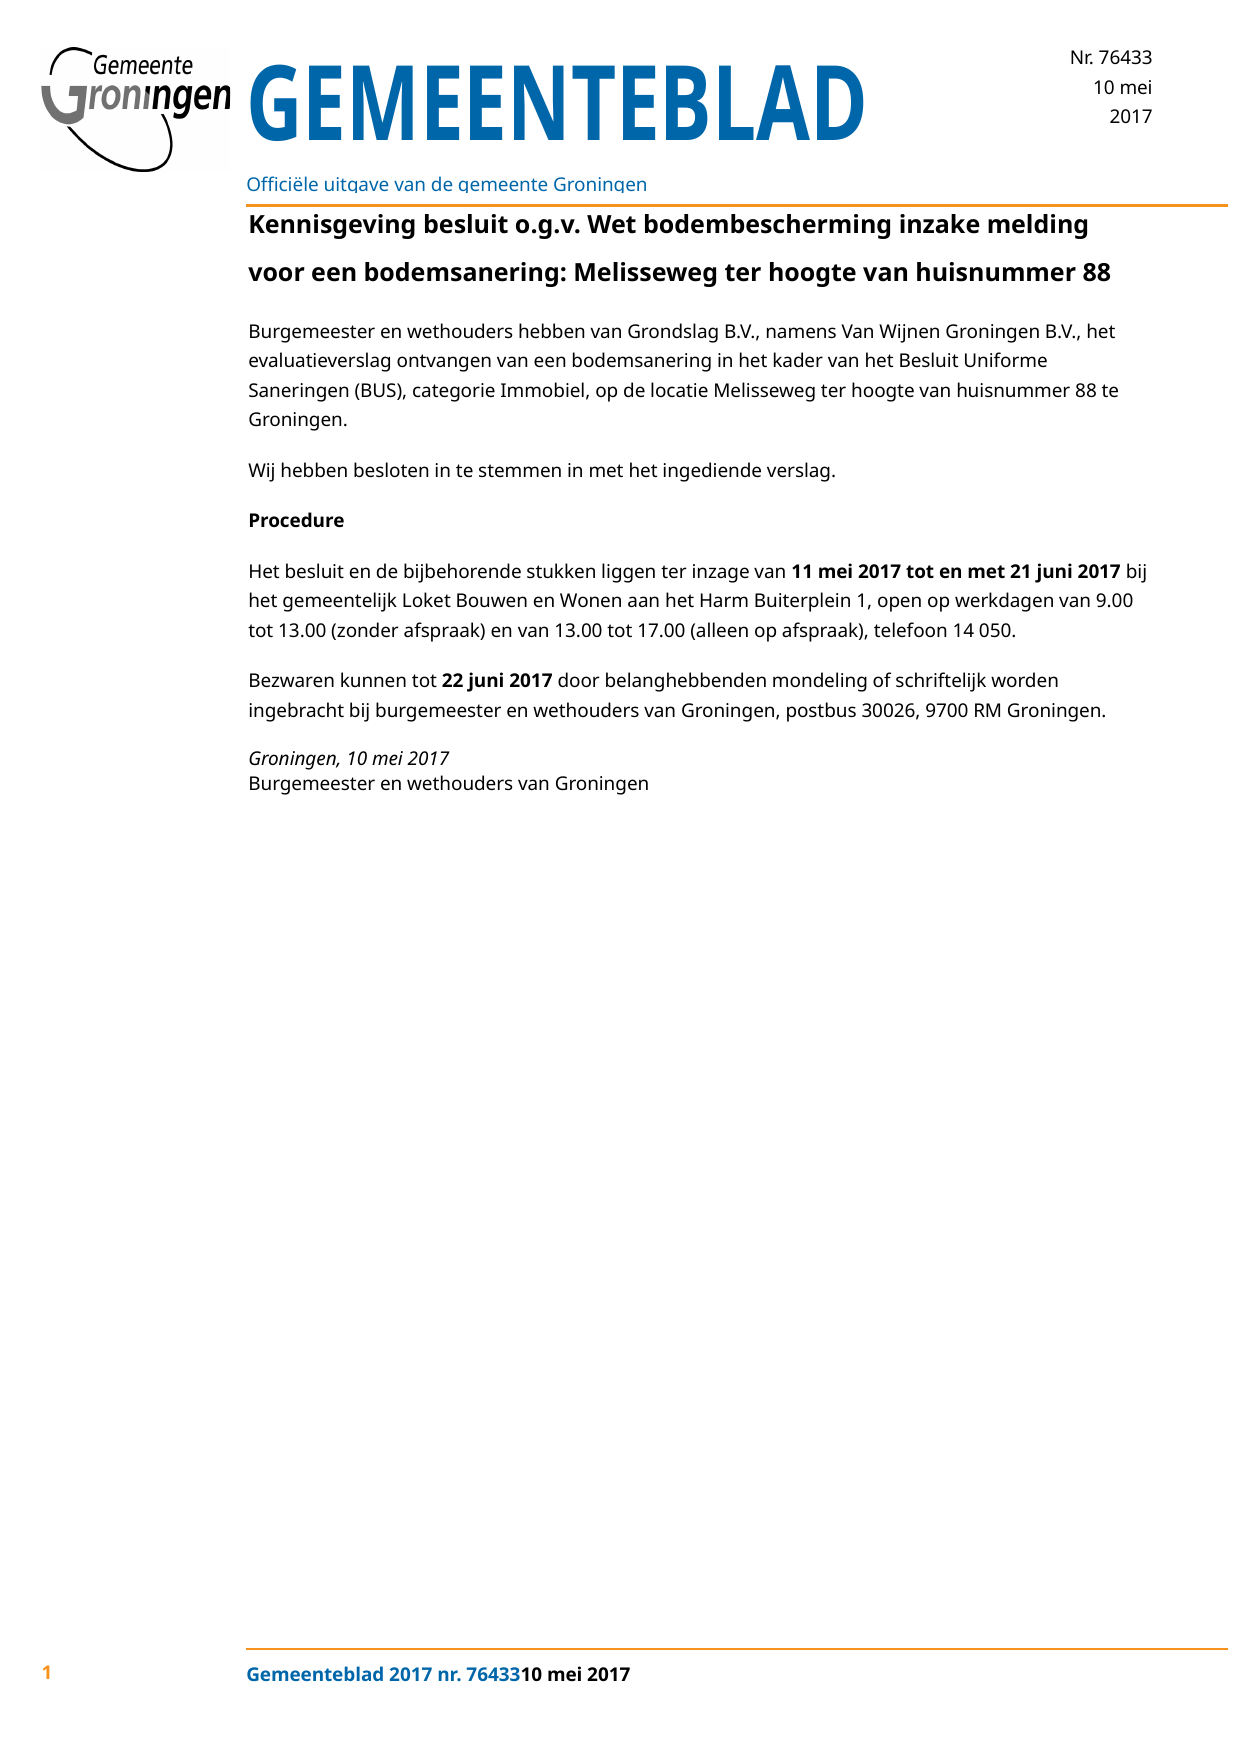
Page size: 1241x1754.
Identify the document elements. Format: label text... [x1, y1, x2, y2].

text Het besluit en de bijbehorende stukken liggen ter inzage van 11 mei 2017 tot en met 21 juni 2017 bij het gemeentelijk Loket Bouwen en Wonen aan het Harm Buiterplein 1, open op werkdagen van 9.00 tot 13.00 (zonder afspraak) en van 13.00 tot 17.00 (alleen op afspraak), telefoon 14 050. [248, 558, 1152, 643]
picture [41, 47, 231, 172]
text Burgemeester en wethouders van Groningen [248, 771, 1152, 796]
text Procedure [248, 507, 1152, 533]
text Wij hebben besloten in te stemmen in met het ingediende verslag. [248, 457, 1152, 483]
text Kennisgeving besluit o.g.v. Wet bodembescherming inzake melding voor een bodemsanering: Melisseweg ter hoogte van huisnummer 88 [248, 207, 1152, 288]
text Bezwaren kunnen tot 22 juni 2017 door belanghebbenden mondeling of schriftelijk worden ingebracht bij burgemeester en wethouders van Groningen, postbus 30026, 9700 RM Groningen. [248, 667, 1152, 723]
text Groningen, 10 mei 2017 [248, 745, 1152, 771]
text Burgemeester en wethouders hebben van Grondslag B.V., namens Van Wijnen Groningen B.V., het evaluatieverslag ontvangen van een bodemsanering in het kader van het Besluit Uniforme Saneringen (BUS), categorie Immobiel, op de locatie Melisseweg ter hoogte van huisnummer 88 te Groningen. [248, 318, 1152, 432]
